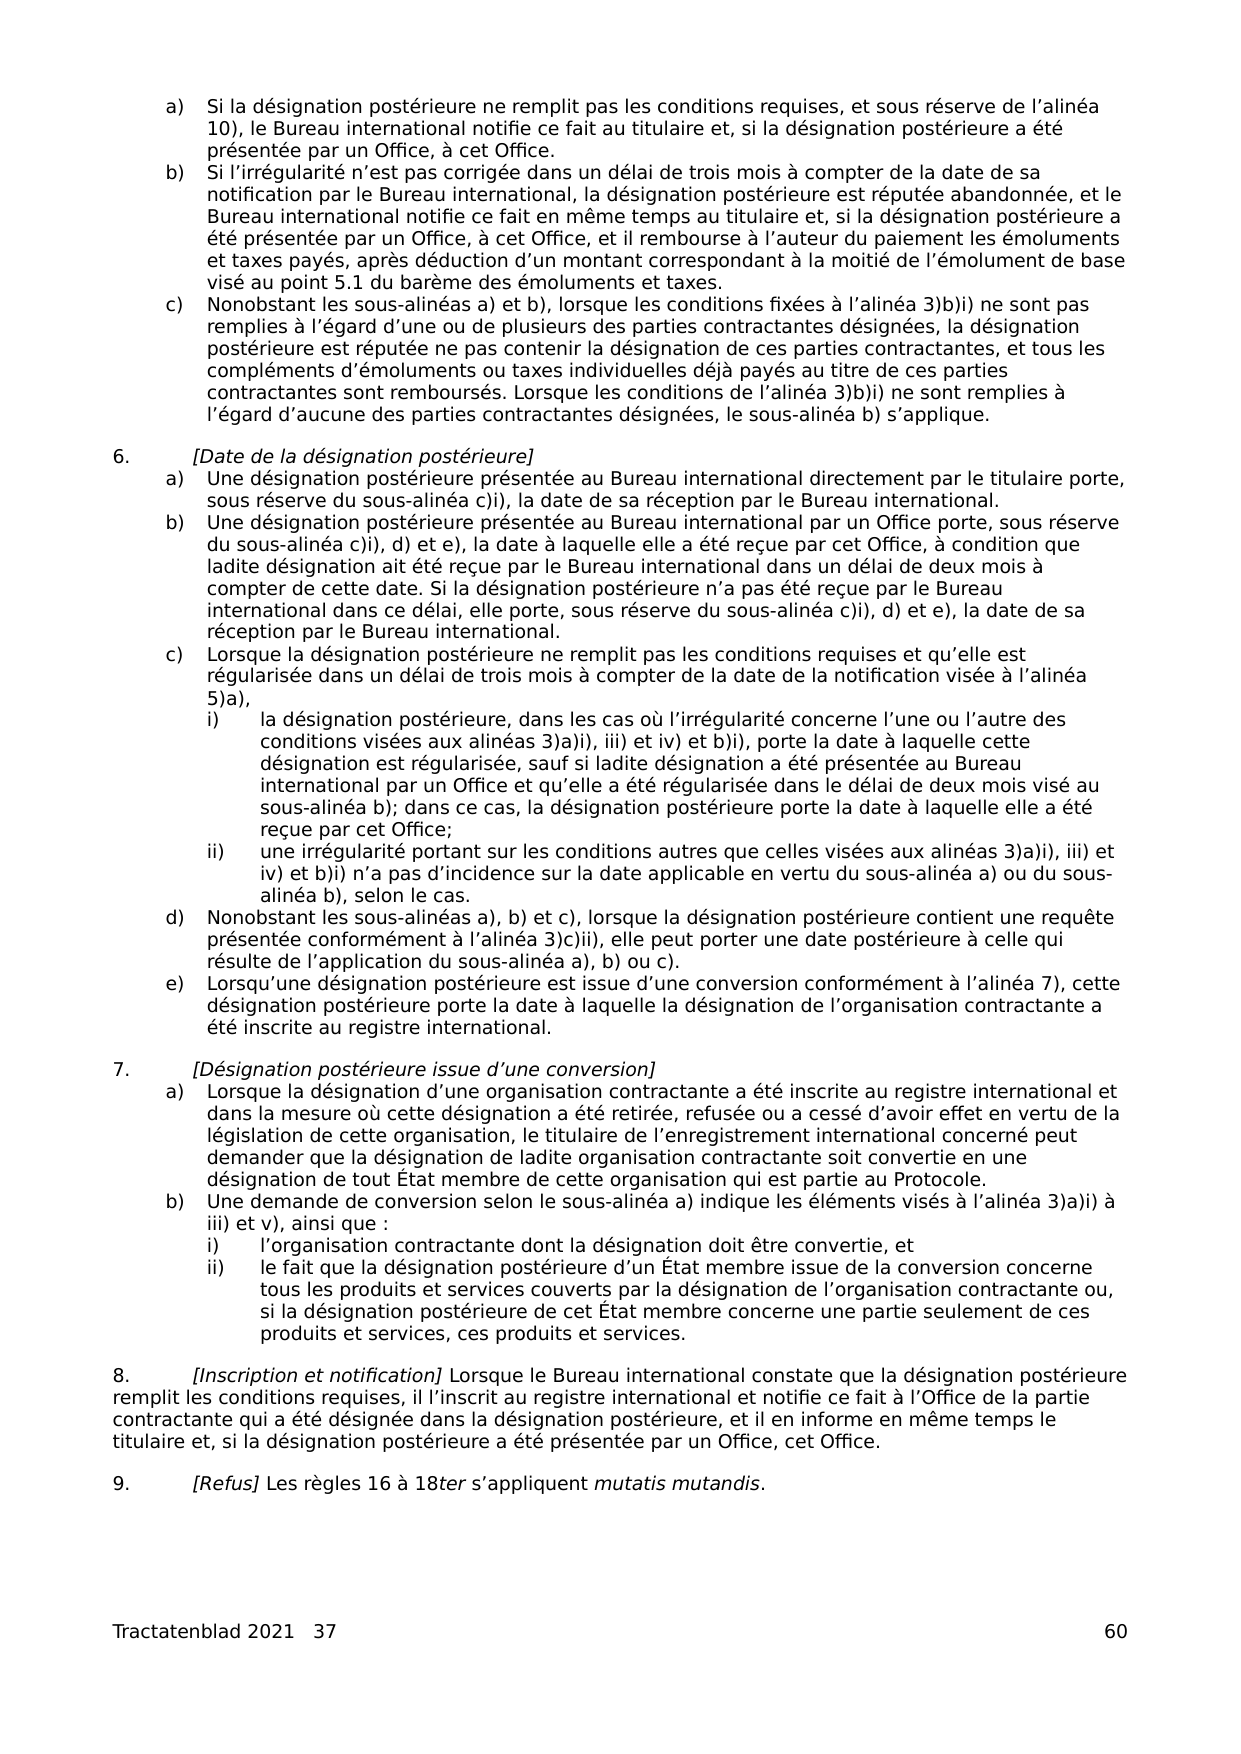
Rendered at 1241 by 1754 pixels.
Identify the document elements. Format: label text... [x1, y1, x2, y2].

text ii) une irrégularité portant sur les conditions autres que celles visées aux alinéas 3)a)i), iii) et iv) et b)i) n’a pas d’incidence sur la date applicable en vertu du sous-alinéa a) ou du sous-alinéa b), selon le cas. [207, 841, 1128, 907]
text i) la désignation postérieure, dans les cas où l’irrégularité concerne l’une ou l’autre des conditions visées aux alinéas 3)a)i), iii) et iv) et b)i), porte la date à laquelle cette désignation est régularisée, sauf si ladite désignation a été présentée au Bureau international par un Office et qu’elle a été régularisée dans le délai de deux mois visé au sous-alinéa b); dans ce cas, la désignation postérieure porte la date à laquelle elle a été reçue par cet Office; [207, 709, 1128, 841]
text 9. [Refus] Les règles 16 à 18ter s’appliquent mutatis mutandis. [112, 1473, 1128, 1495]
text 8. [Inscription et notification] Lorsque le Bureau international constate que la désignation postérieure remplit les conditions requises, il l’inscrit au registre international et notifie ce fait à l’Office de la partie contractante qui a été désignée dans la désignation postérieure, et il en informe en même temps le titulaire et, si la désignation postérieure a été présentée par un Office, cet Office. [112, 1365, 1128, 1453]
text c) Lorsque la désignation postérieure ne remplit pas les conditions requises et qu’elle est régularisée dans un délai de trois mois à compter de la date de la notification visée à l’alinéa 5)a), [165, 643, 1128, 709]
text c) Nonobstant les sous-alinéas a) et b), lorsque les conditions fixées à l’alinéa 3)b)i) ne sont pas remplies à l’égard d’une ou de plusieurs des parties contractantes désignées, la désignation postérieure est réputée ne pas contenir la désignation de ces parties contractantes, et tous les compléments d’émoluments ou taxes individuelles déjà payés au titre de ces parties contractantes sont remboursés. Lorsque les conditions de l’alinéa 3)b)i) ne sont remplies à l’égard d’aucune des parties contractantes désignées, le sous-alinéa b) s’applique. [165, 294, 1128, 426]
text d) Nonobstant les sous-alinéas a), b) et c), lorsque la désignation postérieure contient une requête présentée conformément à l’alinéa 3)c)ii), elle peut porter une date postérieure à celle qui résulte de l’application du sous-alinéa a), b) ou c). [165, 907, 1128, 973]
text e) Lorsqu’une désignation postérieure est issue d’une conversion conformément à l’alinéa 7), cette désignation postérieure porte la date à laquelle la désignation de l’organisation contractante a été inscrite au registre international. [165, 973, 1128, 1039]
text a) Une désignation postérieure présentée au Bureau international directement par le titulaire porte, sous réserve du sous-alinéa c)i), la date de sa réception par le Bureau international. [165, 468, 1128, 512]
text 6. [Date de la désignation postérieure] [112, 446, 1128, 468]
text i) l’organisation contractante dont la désignation doit être convertie, et [207, 1235, 1128, 1257]
text ii) le fait que la désignation postérieure d’un État membre issue de la conversion concerne tous les produits et services couverts par la désignation de l’organisation contractante ou, si la désignation postérieure de cet État membre concerne une partie seulement de ces produits et services, ces produits et services. [207, 1257, 1128, 1345]
text a) Lorsque la désignation d’une organisation contractante a été inscrite au registre international et dans la mesure où cette désignation a été retirée, refusée ou a cessé d’avoir effet en vertu de la législation de cette organisation, le titulaire de l’enregistrement international concerné peut demander que la désignation de ladite organisation contractante soit convertie en une désignation de tout État membre de cette organisation qui est partie au Protocole. [165, 1081, 1128, 1191]
text b) Une demande de conversion selon le sous-alinéa a) indique les éléments visés à l’alinéa 3)a)i) à iii) et v), ainsi que : [165, 1191, 1128, 1235]
text 7. [Désignation postérieure issue d’une conversion] [112, 1059, 1128, 1081]
text a) Si la désignation postérieure ne remplit pas les conditions requises, et sous réserve de l’alinéa 10), le Bureau international notifie ce fait au titulaire et, si la désignation postérieure a été présentée par un Office, à cet Office. [165, 96, 1128, 162]
text b) Si l’irrégularité n’est pas corrigée dans un délai de trois mois à compter de la date de sa notification par le Bureau international, la désignation postérieure est réputée abandonnée, et le Bureau international notifie ce fait en même temps au titulaire et, si la désignation postérieure a été présentée par un Office, à cet Office, et il rembourse à l’auteur du paiement les émoluments et taxes payés, après déduction d’un montant correspondant à la moitié de l’émolument de base visé au point 5.1 du barème des émoluments et taxes. [165, 162, 1128, 294]
text b) Une désignation postérieure présentée au Bureau international par un Office porte, sous réserve du sous-alinéa c)i), d) et e), la date à laquelle elle a été reçue par cet Office, à condition que ladite désignation ait été reçue par le Bureau international dans un délai de deux mois à compter de cette date. Si la désignation postérieure n’a pas été reçue par le Bureau international dans ce délai, elle porte, sous réserve du sous-alinéa c)i), d) et e), la date de sa réception par le Bureau international. [165, 512, 1128, 643]
